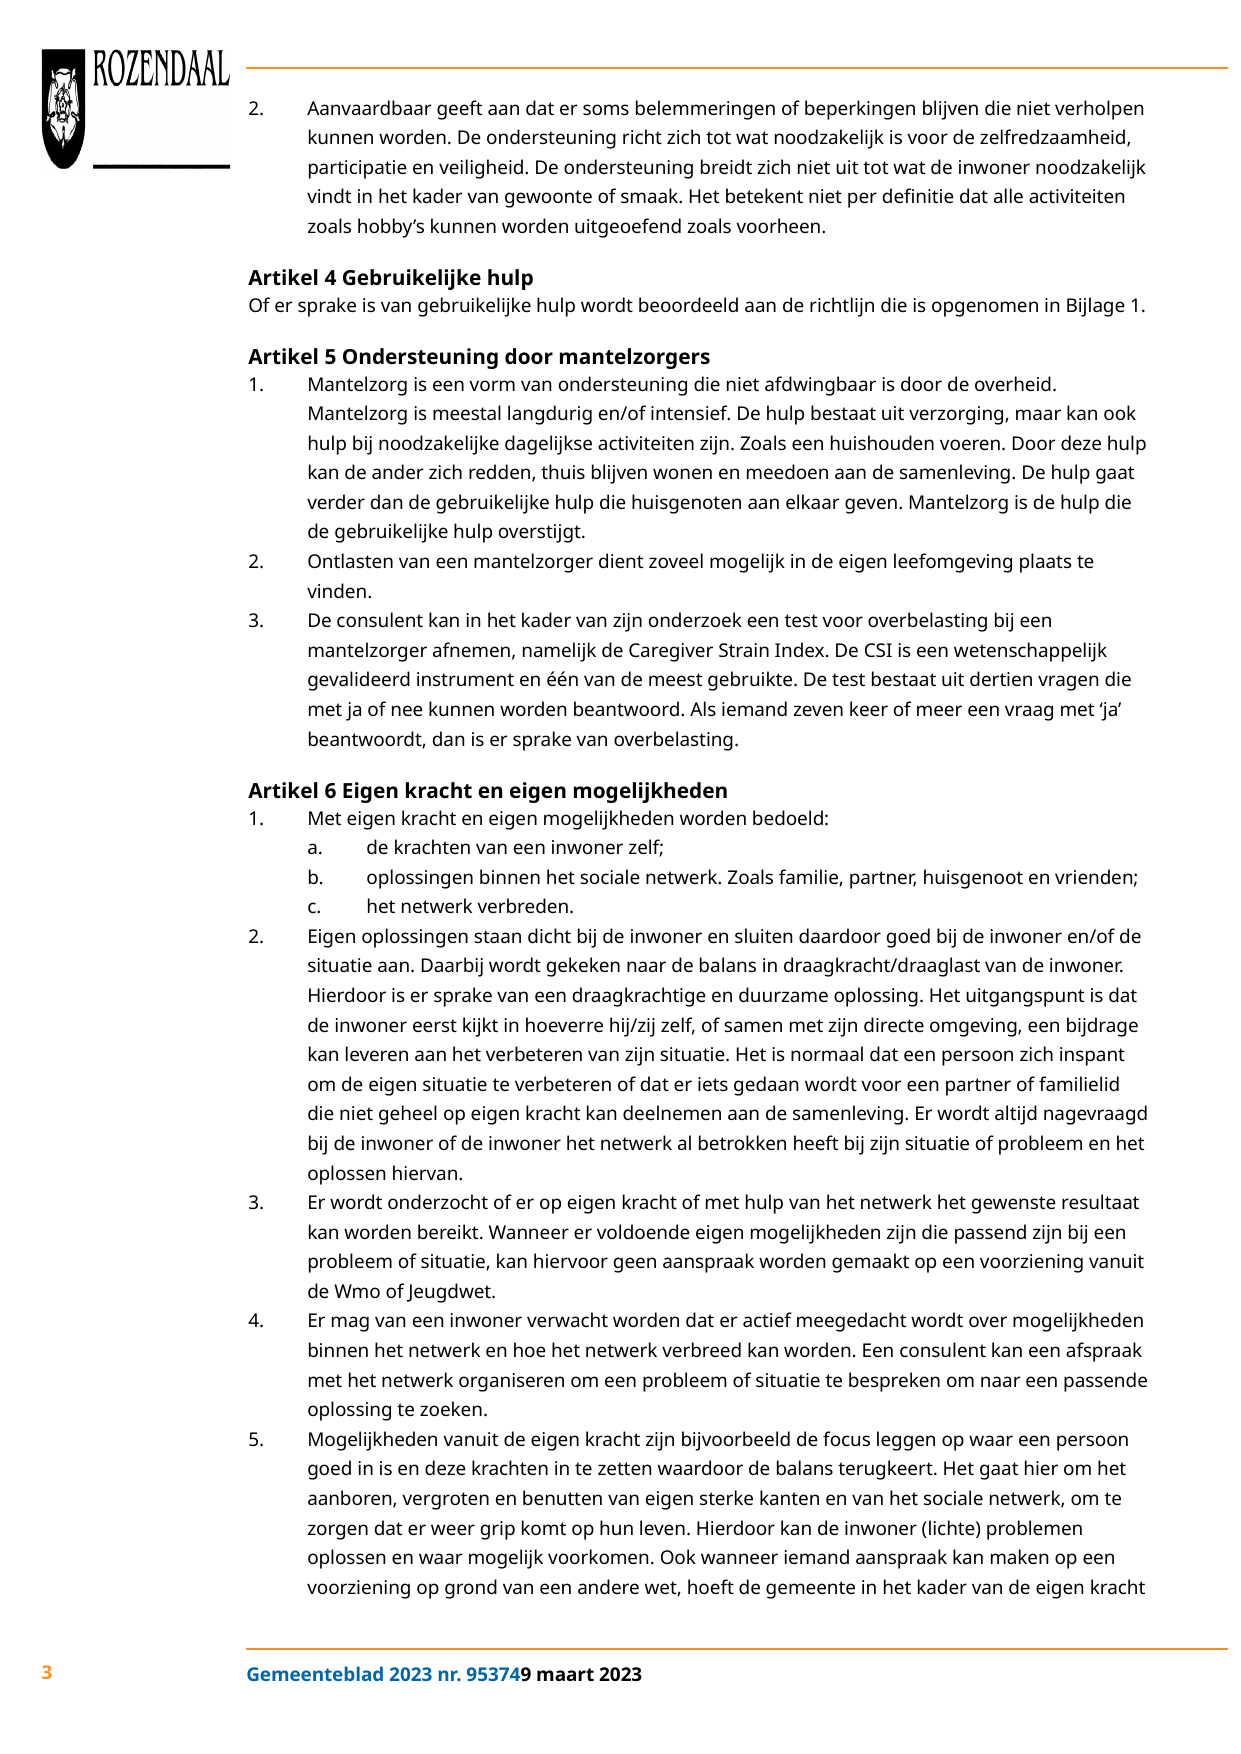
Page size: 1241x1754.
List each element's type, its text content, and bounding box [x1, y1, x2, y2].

list De consulent kan in het kader van zijn onderzoek een test voor overbelasting bij een mantelzorger afnemen, namelijk de Caregiver Strain Index. De CSI is een wetenschappelijk gevalideerd instrument en één van de meest gebruikte. De test bestaat uit dertien vragen die met ja of nee kunnen worden beantwoord. Als iemand zeven keer of meer een vraag met ‘ja’ beantwoordt, dan is er sprake van overbelasting. [248, 607, 1152, 752]
list Met eigen kracht en eigen mogelijkheden worden bedoeld: [248, 805, 1152, 830]
text Of er sprake is van gebruikelijke hulp wordt beoordeeld aan de richtlijn die is opgenomen in Bijlage 1. [248, 292, 1152, 318]
text Artikel 4 Gebruikelijke hulp [248, 263, 1152, 292]
list Ontlasten van een mantelzorger dient zoveel mogelijk in de eigen leefomgeving plaats te vinden. [248, 548, 1152, 604]
list Mantelzorg is een vorm van ondersteuning die niet afdwingbaar is door de overheid. Mantelzorg is meestal langdurig en/of intensief. De hulp bestaat uit verzorging, maar kan ook hulp bij noodzakelijke dagelijkse activiteiten zijn. Zoals een huishouden voeren. Door deze hulp kan de ander zich redden, thuis blijven wonen en meedoen aan de samenleving. De hulp gaat verder dan de gebruikelijke hulp die huisgenoten aan elkaar geven. Mantelzorg is de hulp die de gebruikelijke hulp overstijgt. [248, 371, 1152, 544]
list Er wordt onderzocht of er op eigen kracht of met hulp van het netwerk het gewenste resultaat kan worden bereikt. Wanneer er voldoende eigen mogelijkheden zijn die passend zijn bij een probleem of situatie, kan hiervoor geen aanspraak worden gemaakt op een voorziening vanuit de Wmo of Jeugdwet. [248, 1189, 1152, 1304]
list Aanvaardbaar geeft aan dat er soms belemmeringen of beperkingen blijven die niet verholpen kunnen worden. De ondersteuning richt zich tot wat noodzakelijk is voor de zelfredzaamheid, participatie en veiligheid. De ondersteuning breidt zich niet uit tot wat de inwoner noodzakelijk vindt in het kader van gewoonte of smaak. Het betekent niet per definitie dat alle activiteiten zoals hobby’s kunnen worden uitgeoefend zoals voorheen. [248, 95, 1152, 239]
list het netwerk verbreden. [307, 893, 1152, 919]
text Artikel 5 Ondersteuning door mantelzorgers [248, 342, 1152, 371]
list Eigen oplossingen staan dicht bij de inwoner en sluiten daardoor goed bij de inwoner en/of de situatie aan. Daarbij wordt gekeken naar de balans in draagkracht/draaglast van de inwoner. Hierdoor is er sprake van een draagkrachtige en duurzame oplossing. Het uitgangspunt is dat de inwoner eerst kijkt in hoeverre hij/zij zelf, of samen met zijn directe omgeving, een bijdrage kan leveren aan het verbeteren van zijn situatie. Het is normaal dat een persoon zich inspant om de eigen situatie te verbeteren of dat er iets gedaan wordt voor een partner of familielid die niet geheel op eigen kracht kan deelnemen aan de samenleving. Er wordt altijd nagevraagd bij de inwoner of de inwoner het netwerk al betrokken heeft bij zijn situatie of probleem en het oplossen hiervan. [248, 923, 1152, 1185]
list Er mag van een inwoner verwacht worden dat er actief meegedacht wordt over mogelijkheden binnen het netwerk en hoe het netwerk verbreed kan worden. Een consulent kan een afspraak met het netwerk organiseren om een probleem of situatie te bespreken om naar een passende oplossing te zoeken. [248, 1308, 1152, 1422]
list oplossingen binnen het sociale netwerk. Zoals familie, partner, huisgenoot en vrienden; [307, 864, 1152, 889]
list de krachten van een inwoner zelf; [307, 834, 1152, 860]
text Artikel 6 Eigen kracht en eigen mogelijkheden [248, 776, 1152, 805]
picture [41, 47, 231, 172]
list Mogelijkheden vanuit de eigen kracht zijn bijvoorbeeld de focus leggen op waar een persoon goed in is en deze krachten in te zetten waardoor de balans terugkeert. Het gaat hier om het aanboren, vergroten en benutten van eigen sterke kanten en van het sociale netwerk, om te zorgen dat er weer grip komt op hun leven. Hierdoor kan de inwoner (lichte) problemen oplossen en waar mogelijk voorkomen. Ook wanneer iemand aanspraak kan maken op een voorziening op grond van een andere wet, hoeft de gemeente in het kader van de eigen kracht [248, 1426, 1152, 1599]
